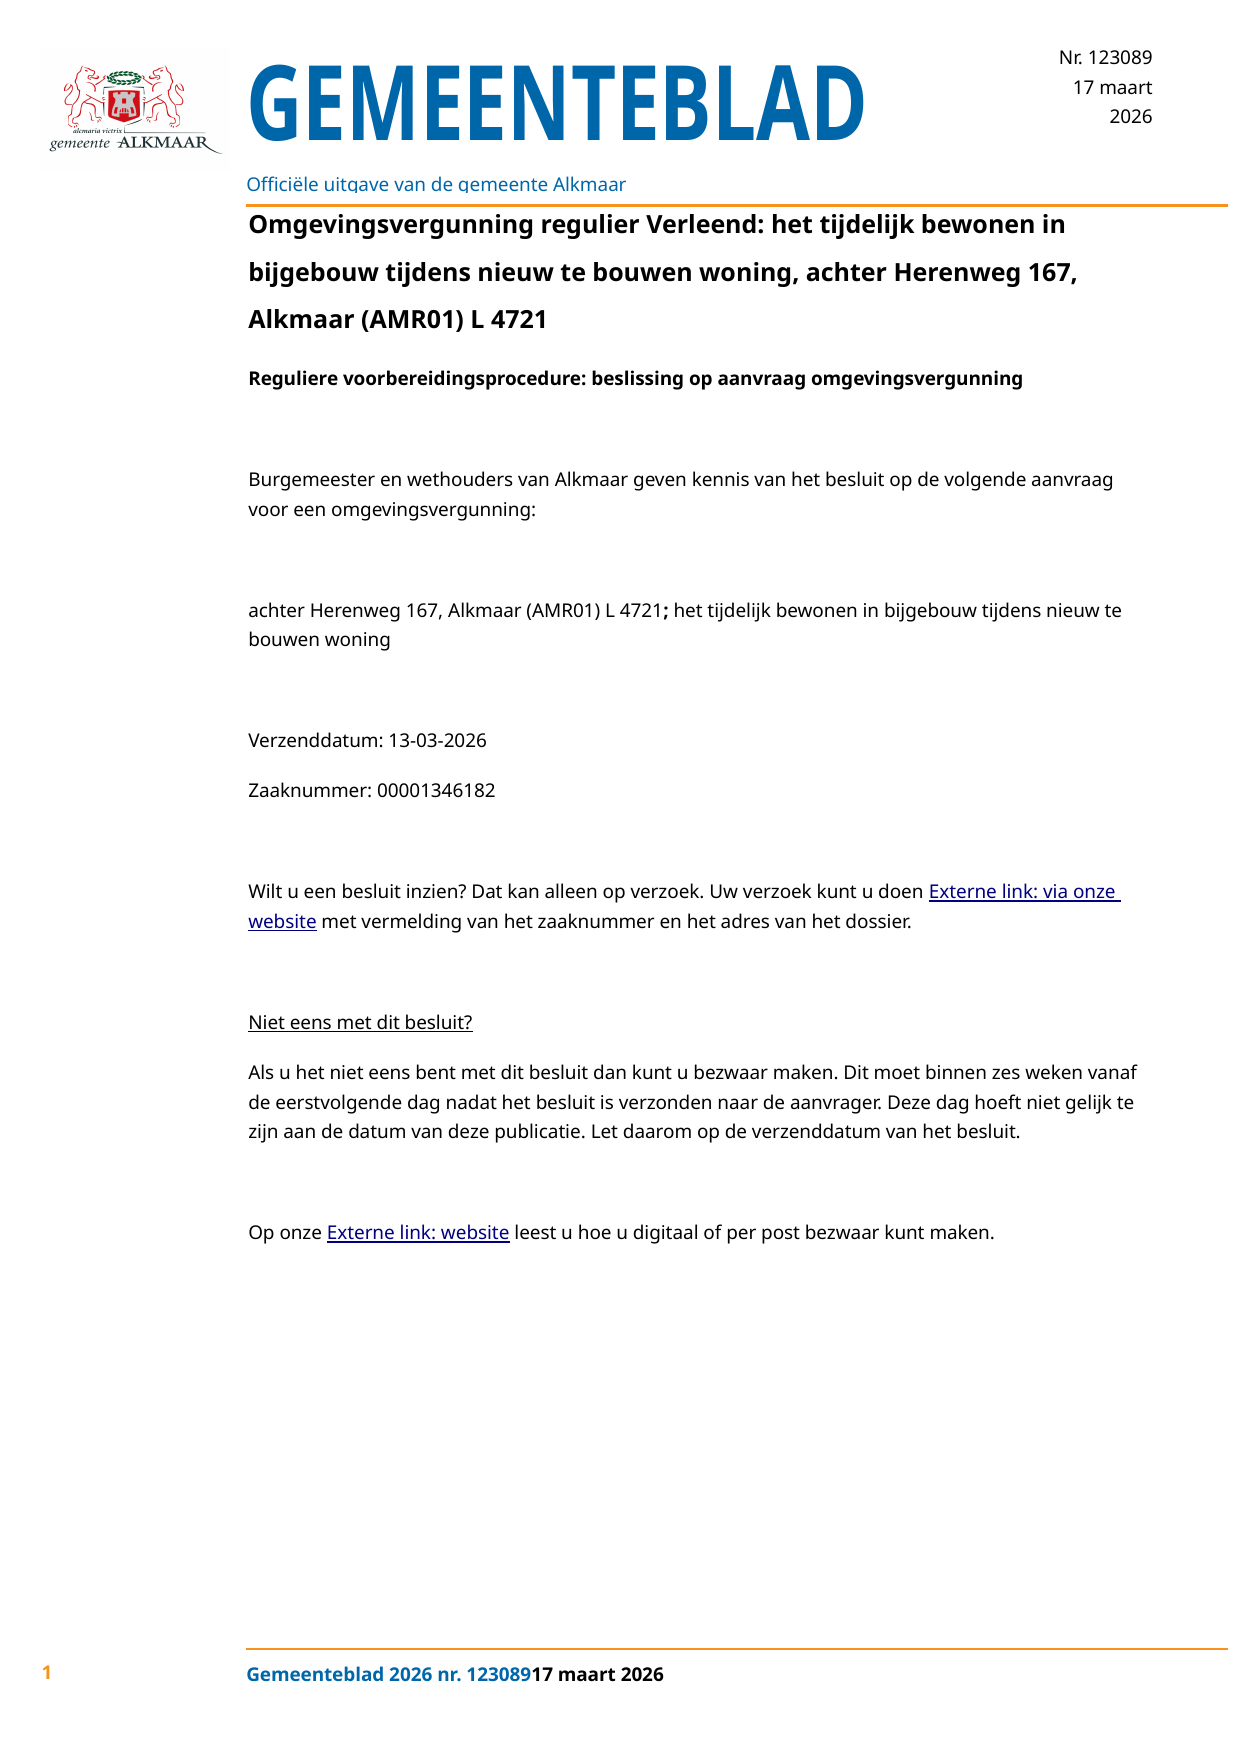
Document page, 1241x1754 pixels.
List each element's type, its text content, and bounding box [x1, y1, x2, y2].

text Niet eens met dit besluit? [248, 1009, 1152, 1034]
text Verzenddatum: 13-03-2026 [248, 727, 1152, 753]
text Omgevingsvergunning regulier Verleend: het tijdelijk bewonen in bijgebouw tijdens nieuw te bouwen woning, achter Herenweg 167, Alkmaar (AMR01) L 4721 [248, 207, 1152, 336]
picture [41, 47, 231, 172]
text Als u het niet eens bent met dit besluit dan kunt u bezwaar maken. Dit moet binnen zes weken vanaf de eerstvolgende dag nadat het besluit is verzonden naar de aanvrager. Deze dag hoeft niet gelijk te zijn aan de datum van deze publicatie. Let daarom op de verzenddatum van het besluit. [248, 1059, 1152, 1144]
text Zaaknummer: 00001346182 [248, 778, 1152, 803]
text Reguliere voorbereidingsprocedure: beslissing op aanvraag omgevingsvergunning [248, 366, 1152, 391]
text achter Herenweg 167, Alkmaar (AMR01) L 4721; het tijdelijk bewonen in bijgebouw tijdens nieuw te bouwen woning [248, 597, 1152, 652]
text Wilt u een besluit inzien? Dat kan alleen op verzoek. Uw verzoek kunt u doen Externe link: via onze website met vermelding van het zaaknummer en het adres van het dossier. [248, 878, 1152, 934]
text Burgemeester en wethouders van Alkmaar geven kennis van het besluit op de volgende aanvraag voor een omgevingsvergunning: [248, 466, 1152, 522]
text Op onze Externe link: website leest u hoe u digitaal of per post bezwaar kunt maken. [248, 1219, 1152, 1245]
